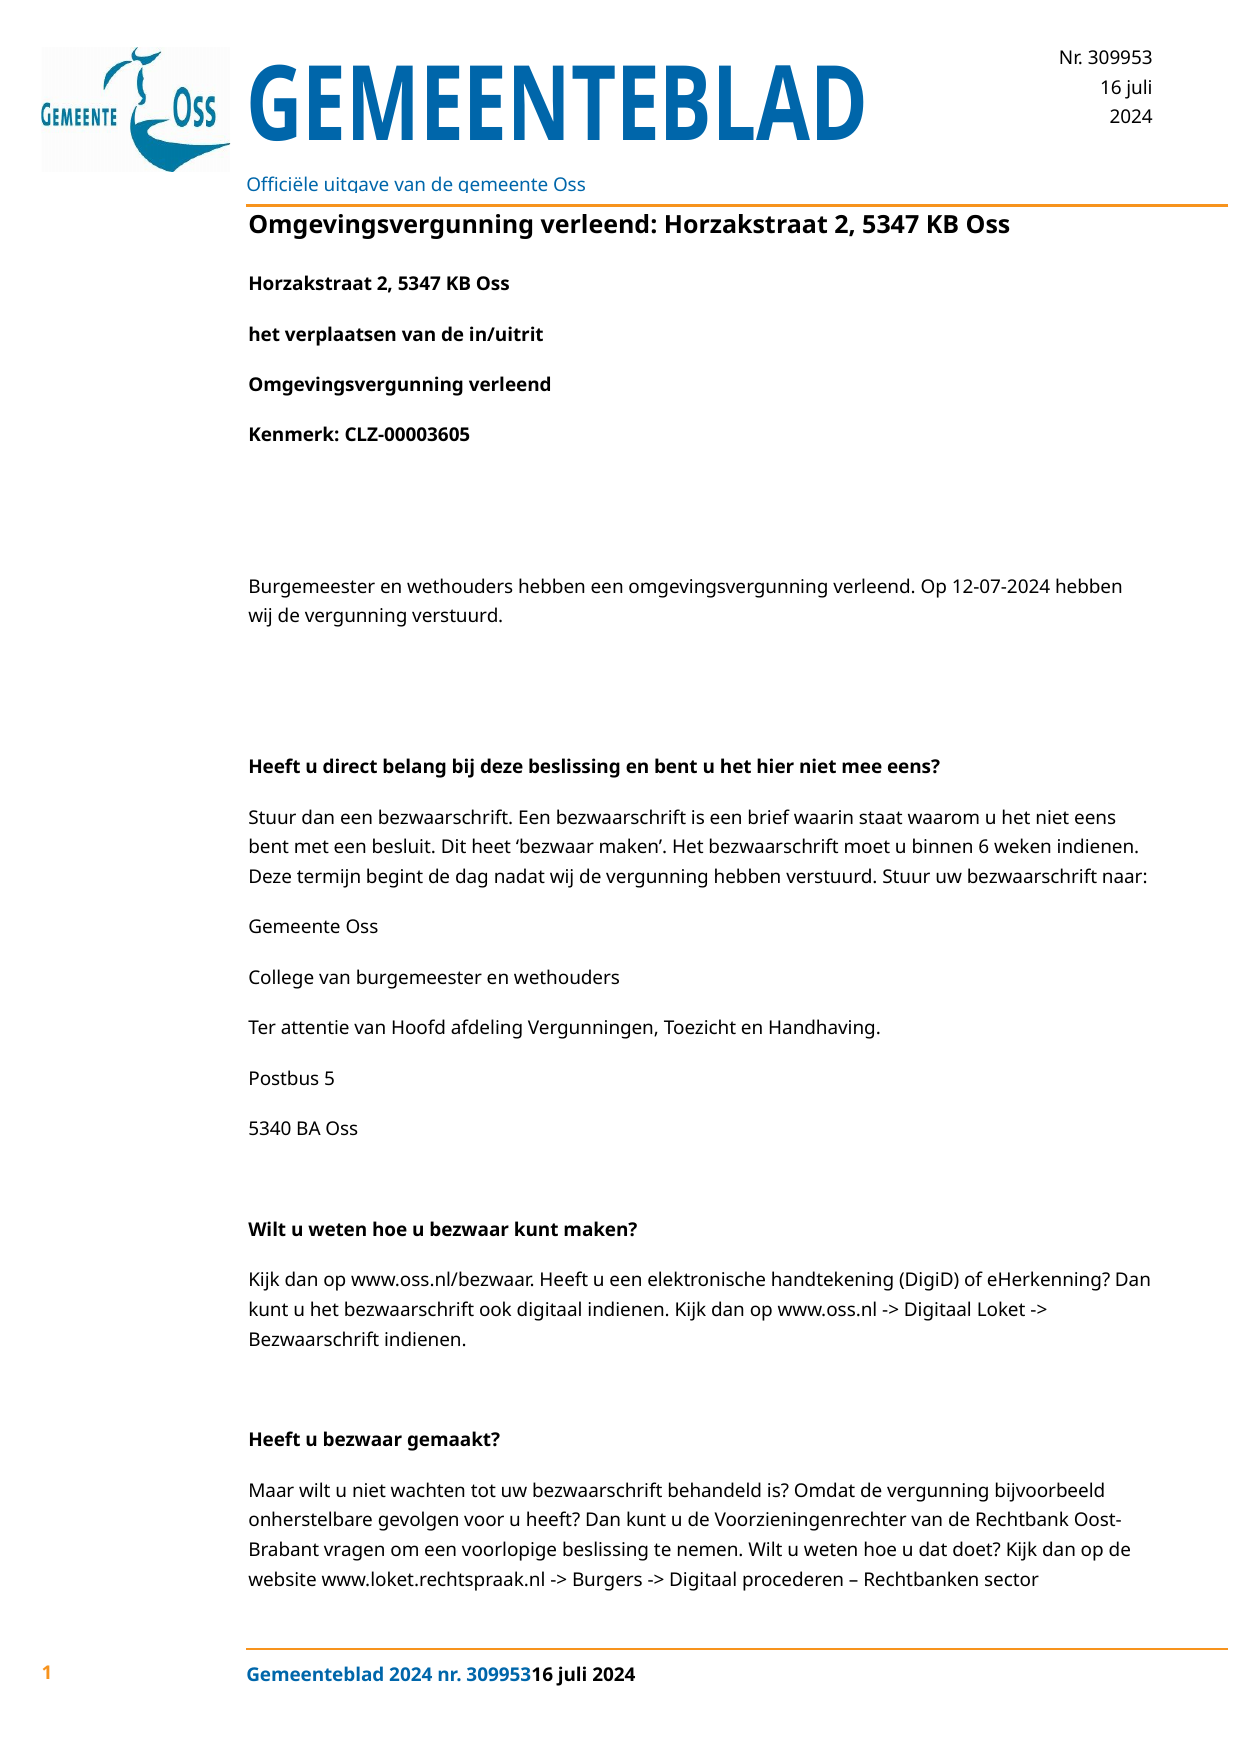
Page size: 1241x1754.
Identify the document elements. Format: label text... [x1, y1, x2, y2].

text Kenmerk: CLZ-00003605 [248, 422, 1152, 447]
text Wilt u weten hoe u bezwaar kunt maken? [248, 1216, 1152, 1242]
text Horzakstraat 2, 5347 KB Oss [248, 270, 1152, 296]
picture [41, 47, 231, 172]
text het verplaatsen van de in/uitrit [248, 321, 1152, 346]
text Ter attentie van Hoofd afdeling Vergunningen, Toezicht en Handhaving. [248, 1014, 1152, 1040]
text 5340 BA Oss [248, 1115, 1152, 1141]
text Heeft u direct belang bij deze beslissing en bent u het hier niet mee eens? [248, 754, 1152, 779]
text Omgevingsvergunning verleend: Horzakstraat 2, 5347 KB Oss [248, 207, 1152, 241]
text Omgevingsvergunning verleend [248, 371, 1152, 397]
text Stuur dan een bezwaarschrift. Een bezwaarschrift is een brief waarin staat waarom u het niet eens bent met een besluit. Dit heet ‘bezwaar maken’. Het bezwaarschrift moet u binnen 6 weken indienen. Deze termijn begint de dag nadat wij de vergunning hebben verstuurd. Stuur uw bezwaarschrift naar: [248, 804, 1152, 889]
text College van burgemeester en wethouders [248, 964, 1152, 990]
text Heeft u bezwaar gemaakt? [248, 1427, 1152, 1452]
text Maar wilt u niet wachten tot uw bezwaarschrift behandeld is? Omdat de vergunning bijvoorbeeld onherstelbare gevolgen voor u heeft? Dan kunt u de Voorzieningenrechter van de Rechtbank Oost-Brabant vragen om een voorlopige beslissing te nemen. Wilt u weten hoe u dat doet? Kijk dan op de website www.loket.rechtspraak.nl -> Burgers -> Digitaal procederen – Rechtbanken sector [248, 1477, 1152, 1591]
text Postbus 5 [248, 1065, 1152, 1091]
text Kijk dan op www.oss.nl/bezwaar. Heeft u een elektronische handtekening (DigiD) of eHerkenning? Dan kunt u het bezwaarschrift ook digitaal indienen. Kijk dan op www.oss.nl -> Digitaal Loket -> Bezwaarschrift indienen. [248, 1267, 1152, 1351]
text Gemeente Oss [248, 914, 1152, 939]
text Burgemeester en wethouders hebben een omgevingsvergunning verleend. Op 12-07-2024 hebben wij de vergunning verstuurd. [248, 573, 1152, 628]
